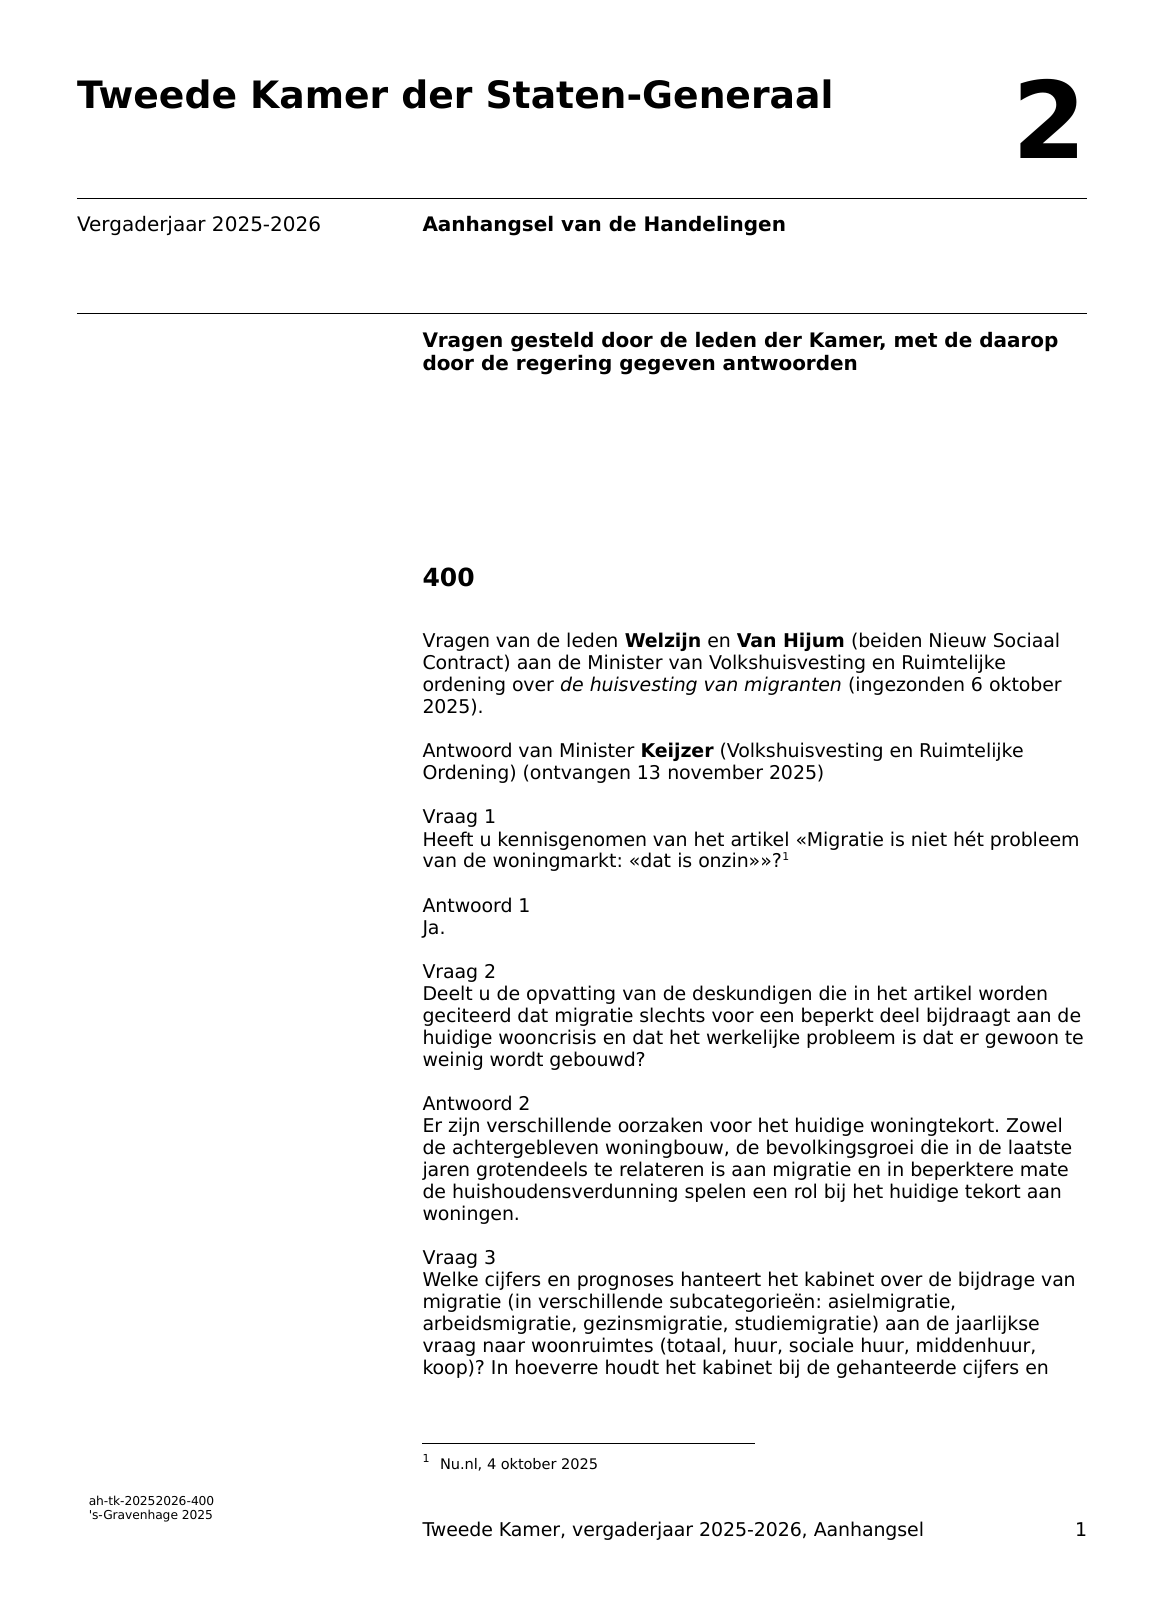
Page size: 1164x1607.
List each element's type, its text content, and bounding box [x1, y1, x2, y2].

table_cell [77, 314, 422, 375]
text Vraag 2 [422, 961, 1087, 983]
text 400 [422, 563, 1087, 592]
text 's-Gravenhage 2025 [88, 1508, 323, 1522]
text Er zijn verschillende oorzaken voor het huidige woningtekort. Zowel de achtergebleven woningbouw, de bevolkingsgroei die in de laatste jaren grotendeels te relateren is aan migratie en in beperktere mate de huishoudensverdunning spelen een rol bij het huidige tekort aan woningen. [422, 1115, 1087, 1225]
text Antwoord 1 [422, 894, 1087, 917]
text ah-tk-20252026-400 [88, 1494, 323, 1508]
text Heeft u kennisgenomen van het artikel «Migratie is niet hét probleem van de woningmarkt: «dat is onzin»»? [422, 828, 1087, 872]
text Deelt u de opvatting van de deskundigen die in het artikel worden geciteerd dat migratie slechts voor een beperkt deel bijdraagt aan de huidige wooncrisis en dat het werkelijke probleem is dat er gewoon te weinig wordt gebouwd? [422, 983, 1087, 1071]
text Antwoord 2 [422, 1093, 1087, 1115]
table_cell Vergaderjaar 2025-2026 [77, 199, 422, 313]
text Vraag 1 [422, 806, 1087, 828]
text Vraag 3 [422, 1247, 1087, 1269]
text Ja. [422, 917, 1087, 938]
table_cell Vragen gesteld door de leden der Kamer, met de daarop door de regering gegeven antwoorden [422, 314, 1087, 375]
text Welke cijfers en prognoses hanteert het kabinet over de bijdrage van migratie (in verschillende subcategorieën: asielmigratie, arbeidsmigratie, gezinsmigratie, studiemigratie) aan de jaarlijkse vraag naar woonruimtes (totaal, huur, sociale huur, middenhuur, koop)? In hoeverre houdt het kabinet bij de gehanteerde cijfers en [422, 1269, 1087, 1379]
table_header Tweede Kamer der Staten-Generaal [77, 59, 886, 198]
text Vragen van de leden Welzijn en Van Hijum (beiden Nieuw Sociaal Contract) aan de Minister van Volkshuisvesting en Ruimtelijke ordening over de huisvesting van migranten (ingezonden 6 oktober 2025). [422, 630, 1087, 718]
text Antwoord van Minister Keijzer (Volkshuisvesting en Ruimtelijke Ordening) (ontvangen 13 november 2025) [422, 740, 1087, 784]
table_cell Aanhangsel van de Handelingen [422, 199, 1087, 313]
table_header 2 [886, 59, 1087, 198]
text Nu.nl, 4 oktober 2025 [422, 1452, 1087, 1474]
